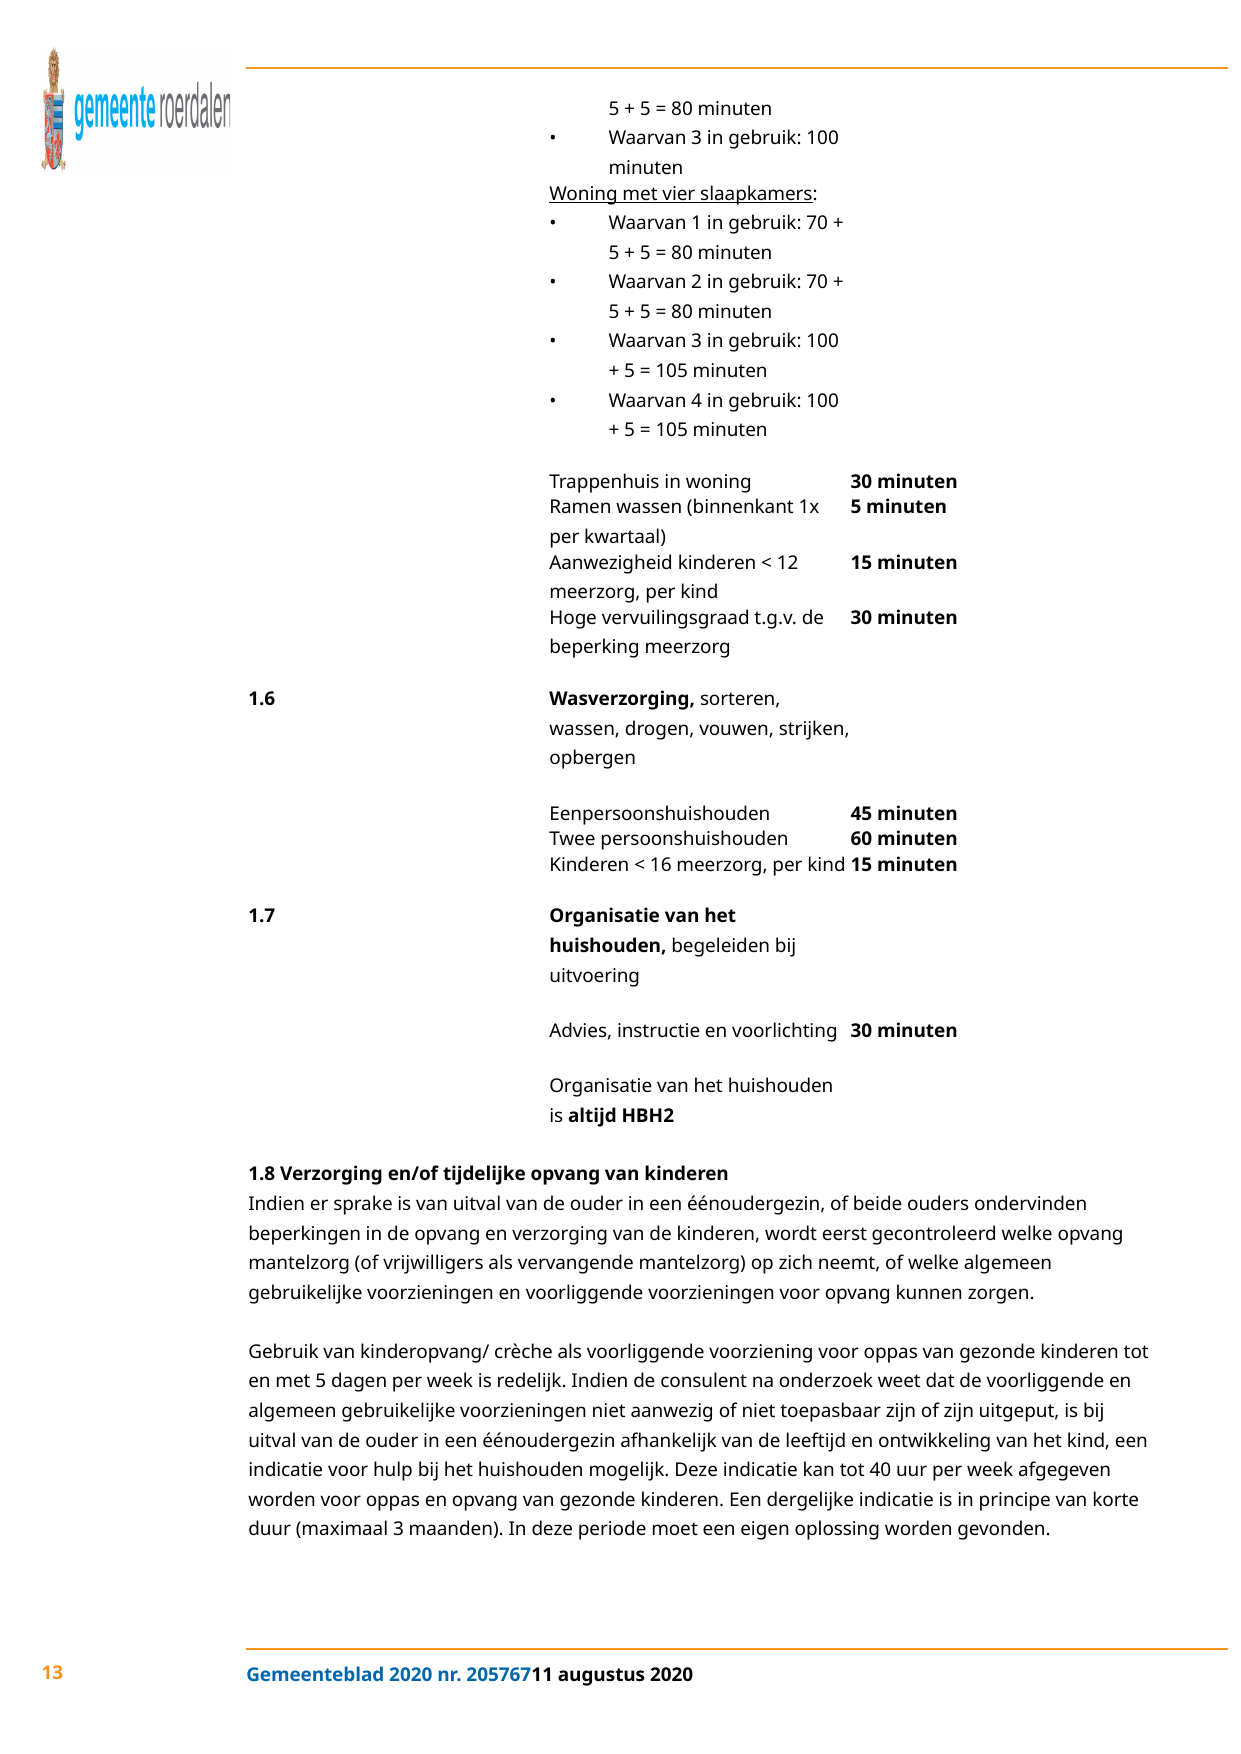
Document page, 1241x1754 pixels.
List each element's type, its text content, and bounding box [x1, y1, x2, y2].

table_cell Trappenhuis in woning [549, 468, 850, 493]
table_cell [850, 877, 1152, 903]
table_cell [248, 180, 549, 442]
table_cell 5 + 5 = 80 minuten Waarvan 3 in gebruik: 100 minuten [549, 95, 850, 180]
table_cell [248, 1017, 549, 1072]
table_cell [248, 825, 549, 851]
text Indien er sprake is van uitval van de ouder in een éénoudergezin, of beide ouders ondervinden beperkingen in de opvang en verzorging van de kinderen, wordt eerst gecontroleerd welke opvang mantelzorg (of vrijwilligers als vervangende mantelzorg) op zich neemt, of welke algemeen gebruikelijke voorzieningen en voorliggende voorzieningen voor opvang kunnen zorgen. [248, 1190, 1152, 1304]
table_cell Wasverzorging, sorteren, wassen, drogen, vouwen, strijken, opbergen [549, 685, 850, 800]
table_cell [248, 604, 549, 659]
table_cell Ramen wassen (binnenkant 1x per kwartaal) [549, 494, 850, 549]
table_cell Twee persoonshuishouden [549, 825, 850, 851]
table_cell 45 minuten [850, 800, 1152, 825]
table_cell [248, 660, 549, 685]
text Gebruik van kinderopvang/ crèche als voorliggende voorziening voor oppas van gezonde kinderen tot en met 5 dagen per week is redelijk. Indien de consulent na onderzoek weet dat de voorliggende en algemeen gebruikelijke voorzieningen niet aanwezig of niet toepasbaar zijn of zijn uitgeput, is bij uitval van de ouder in een éénoudergezin afhankelijk van de leeftijd en ontwikkeling van het kind, een indicatie voor hulp bij het huishouden mogelijk. Deze indicatie kan tot 40 uur per week afgegeven worden voor oppas en opvang van gezonde kinderen. Een dergelijke indicatie is in principe van korte duur (maximaal 3 maanden). In deze periode moet een eigen oplossing worden gevonden. [248, 1338, 1152, 1541]
table_cell [549, 877, 850, 903]
table_cell [248, 468, 549, 493]
table_cell [850, 1073, 1152, 1128]
table_cell [248, 549, 549, 604]
table_cell [248, 95, 549, 180]
table_cell Eenpersoonshuishouden [549, 800, 850, 825]
table_cell 1.7 [248, 903, 549, 1017]
picture [41, 47, 231, 172]
table_cell [549, 660, 850, 685]
table_cell 1.6 [248, 685, 549, 800]
table_cell [248, 1073, 549, 1128]
table_cell [850, 660, 1152, 685]
table_cell 5 minuten [850, 494, 1152, 549]
table_cell [248, 877, 549, 903]
table_cell [248, 494, 549, 549]
table_cell [248, 442, 549, 468]
table_cell 30 minuten [850, 468, 1152, 493]
table_cell 30 minuten [850, 604, 1152, 659]
table_cell [248, 851, 549, 877]
table_cell [850, 685, 1152, 800]
table_cell Woning met vier slaapkamers: Waarvan 1 in gebruik: 70 + 5 + 5 = 80 minuten Waarvan 2 in gebruik: 70 + 5 + 5 = 80 minuten Waarvan 3 in gebruik: 100 + 5 = 105 minuten Waarvan 4 in gebruik: 100 + 5 = 105 minuten [549, 180, 850, 442]
table_cell Organisatie van het huishouden, begeleiden bij uitvoering [549, 903, 850, 1017]
table_cell [850, 180, 1152, 442]
table_cell 60 minuten [850, 825, 1152, 851]
table_cell [850, 903, 1152, 1017]
table_cell Aanwezigheid kinderen < 12 meerzorg, per kind [549, 549, 850, 604]
table_cell Hoge vervuilingsgraad t.g.v. de beperking meerzorg [549, 604, 850, 659]
text 1.8 Verzorging en/of tijdelijke opvang van kinderen [248, 1161, 1152, 1186]
table_cell 30 minuten [850, 1017, 1152, 1072]
table_cell [549, 442, 850, 468]
table_cell 15 minuten [850, 549, 1152, 604]
table_cell [850, 95, 1152, 180]
table_cell Organisatie van het huishouden is altijd HBH2 [549, 1073, 850, 1128]
table_cell Advies, instructie en voorlichting [549, 1017, 850, 1072]
table_cell [248, 800, 549, 825]
table_cell [850, 442, 1152, 468]
table_cell 15 minuten [850, 851, 1152, 877]
table_cell Kinderen < 16 meerzorg, per kind [549, 851, 850, 877]
